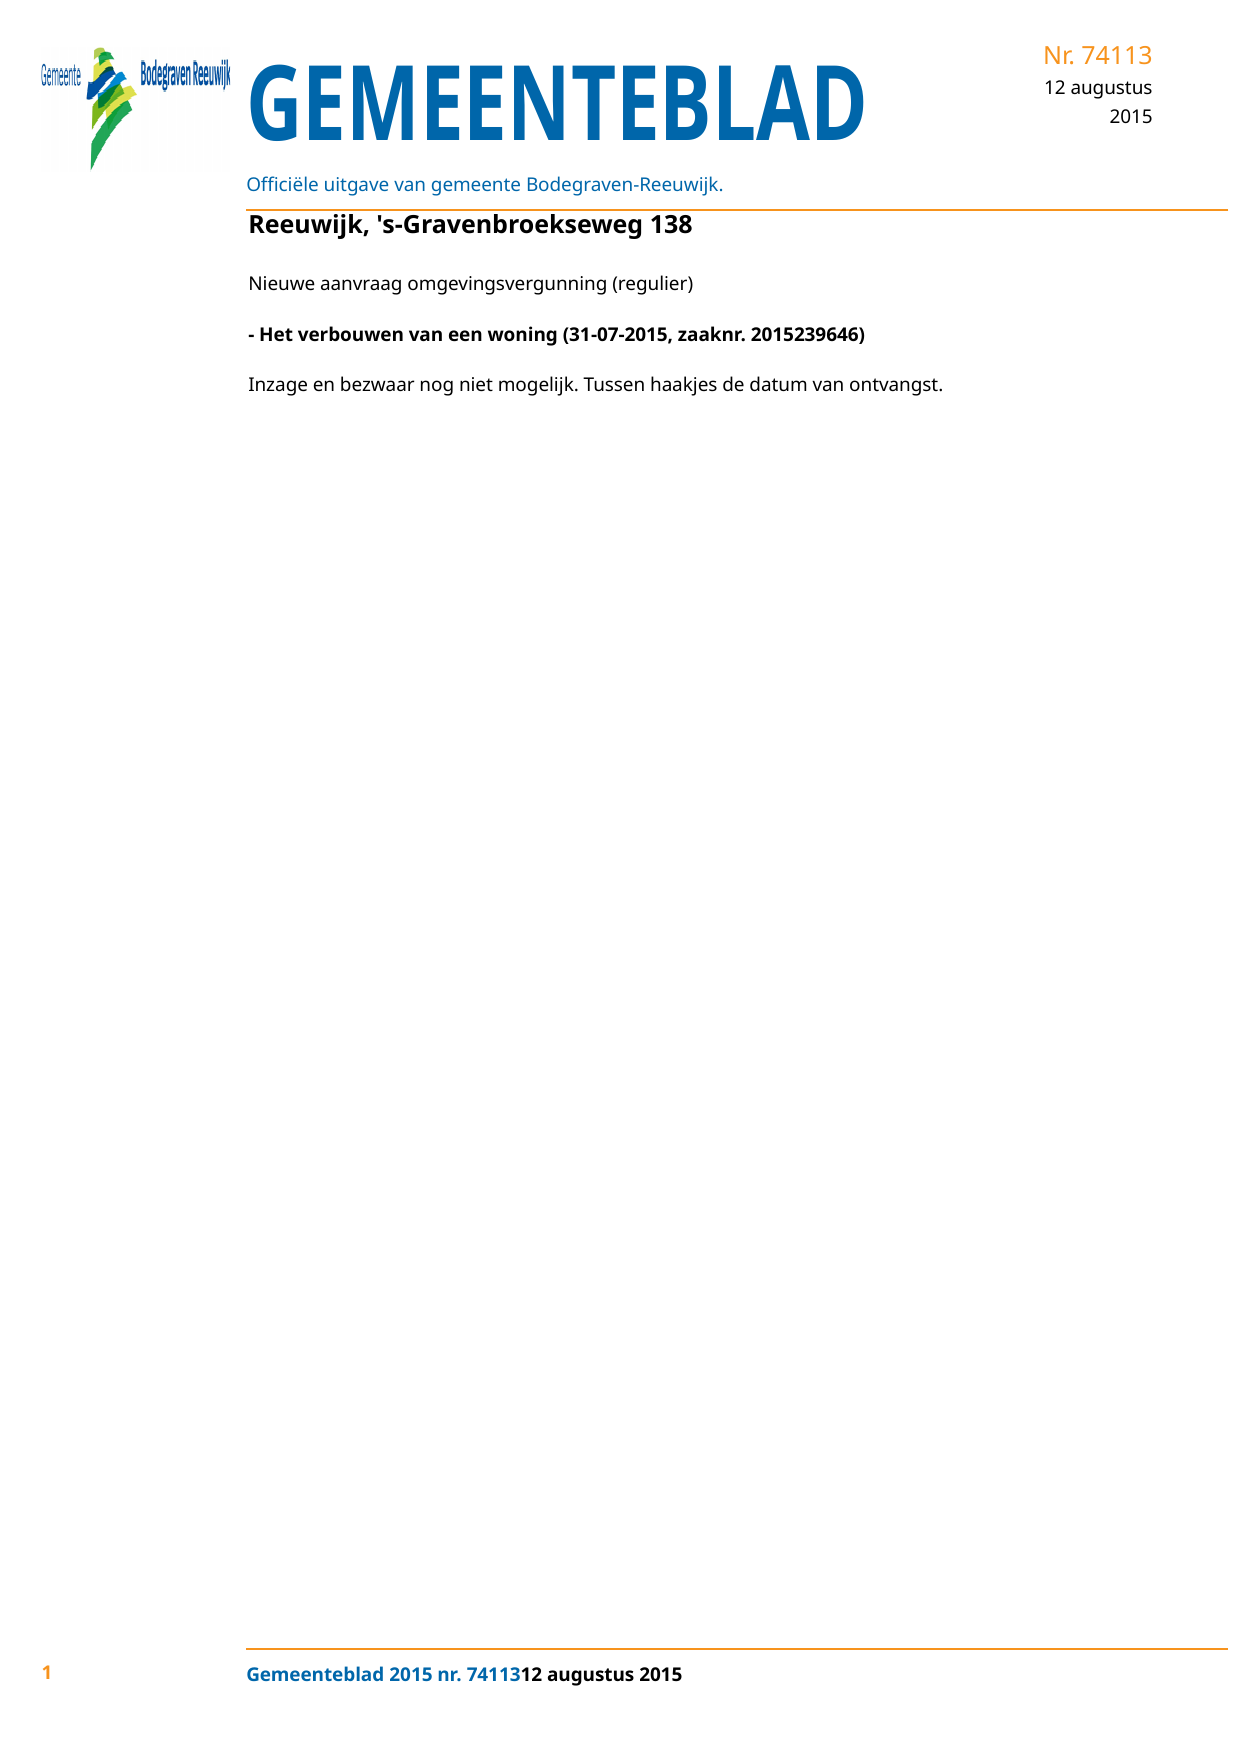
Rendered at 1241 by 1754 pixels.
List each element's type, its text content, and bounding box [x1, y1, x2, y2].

text Reeuwijk, 's‑Gravenbroekseweg 138 [248, 211, 1152, 241]
picture [41, 47, 231, 172]
text Nieuwe aanvraag omgevingsvergunning (regulier) [248, 270, 1152, 296]
text Inzage en bezwaar nog niet mogelijk. Tussen haakjes de datum van ontvangst. [248, 371, 1152, 397]
text - Het verbouwen van een woning (31‑07‑2015, zaaknr. 2015239646) [248, 321, 1152, 346]
